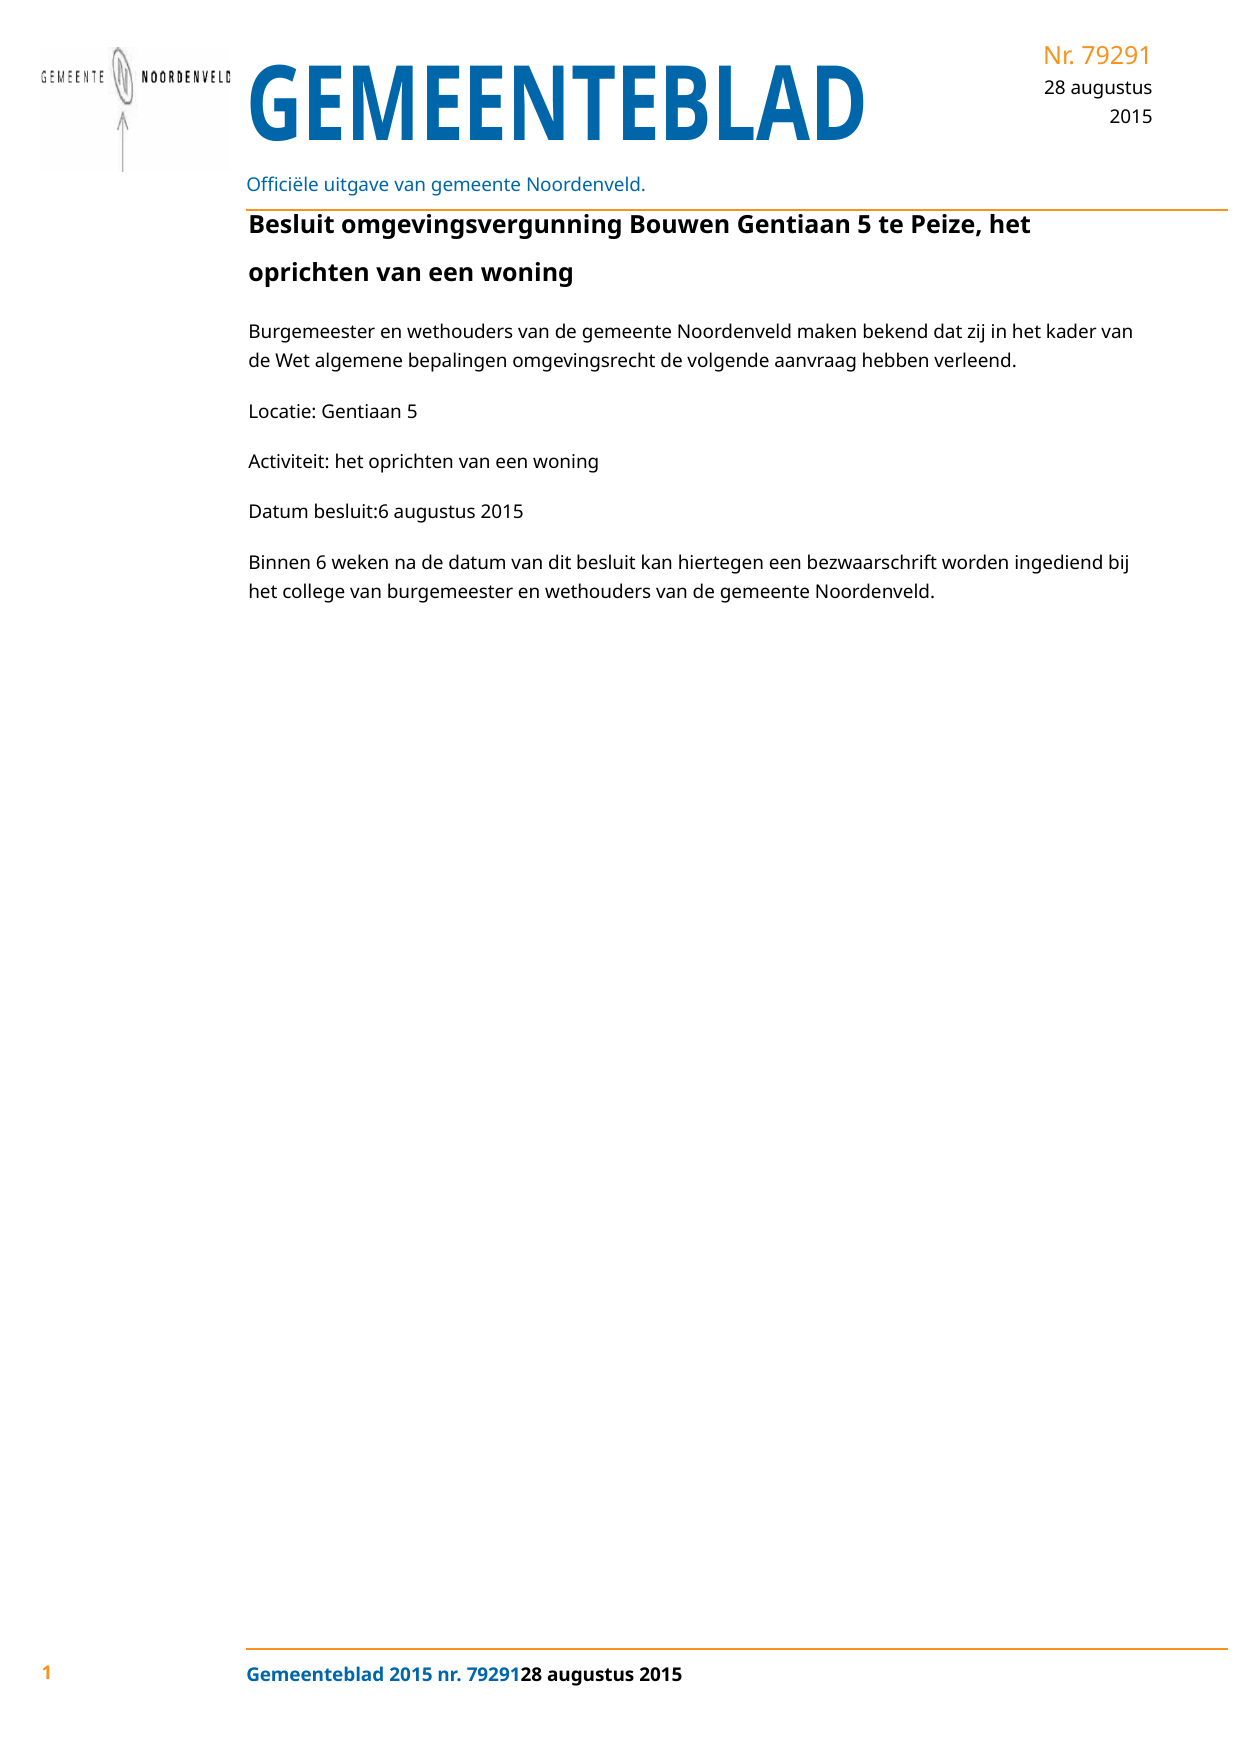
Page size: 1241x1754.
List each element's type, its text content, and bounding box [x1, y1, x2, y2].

text Binnen 6 weken na de datum van dit besluit kan hiertegen een bezwaarschrift worden ingediend bij het college van burgemeester en wethouders van de gemeente Noordenveld. [248, 549, 1152, 604]
text Locatie: Gentiaan 5 [248, 398, 1152, 424]
picture [41, 47, 231, 172]
text Burgemeester en wethouders van de gemeente Noordenveld maken bekend dat zij in het kader van de Wet algemene bepalingen omgevingsrecht de volgende aanvraag hebben verleend. [248, 318, 1152, 373]
text Activiteit: het oprichten van een woning [248, 448, 1152, 474]
text Besluit omgevingsvergunning Bouwen Gentiaan 5 te Peize, het oprichten van een woning [248, 211, 1152, 288]
text Datum besluit:6 augustus 2015 [248, 499, 1152, 524]
